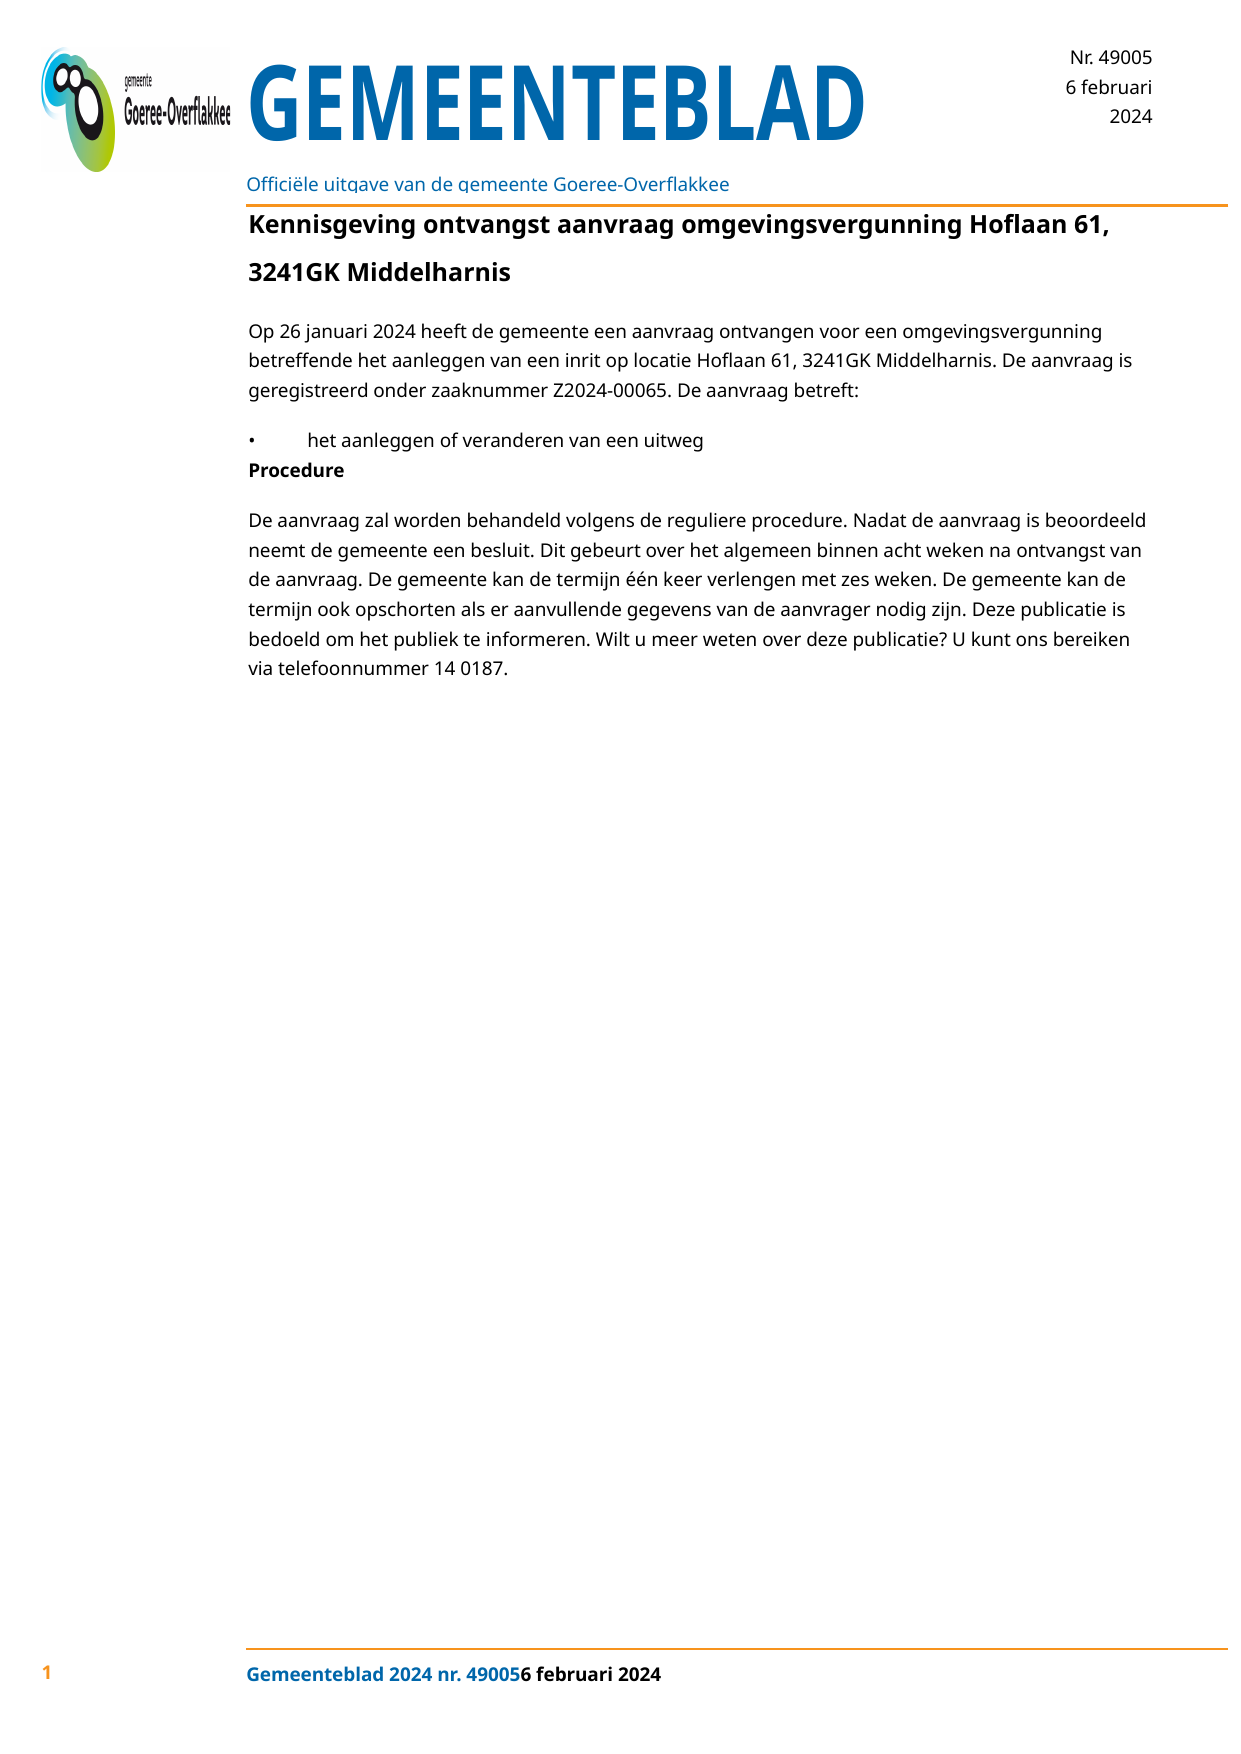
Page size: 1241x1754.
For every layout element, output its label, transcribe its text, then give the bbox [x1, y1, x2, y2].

picture [41, 47, 231, 172]
text De aanvraag zal worden behandeld volgens de reguliere procedure. Nadat de aanvraag is beoordeeld neemt de gemeente een besluit. Dit gebeurt over het algemeen binnen acht weken na ontvangst van de aanvraag. De gemeente kan de termijn één keer verlengen met zes weken. De gemeente kan de termijn ook opschorten als er aanvullende gegevens van de aanvrager nodig zijn. Deze publicatie is bedoeld om het publiek te informeren. Wilt u meer weten over deze publicatie? U kunt ons bereiken via telefoonnummer 14 0187. [248, 507, 1152, 681]
text Op 26 januari 2024 heeft de gemeente een aanvraag ontvangen voor een omgevingsvergunning betreffende het aanleggen van een inrit op locatie Hoflaan 61, 3241GK Middelharnis. De aanvraag is geregistreerd onder zaaknummer Z2024-00065. De aanvraag betreft: [248, 318, 1152, 403]
list het aanleggen of veranderen van een uitweg [248, 427, 1152, 453]
text Procedure [248, 457, 1152, 483]
text Kennisgeving ontvangst aanvraag omgevingsvergunning Hoflaan 61, 3241GK Middelharnis [248, 207, 1152, 288]
